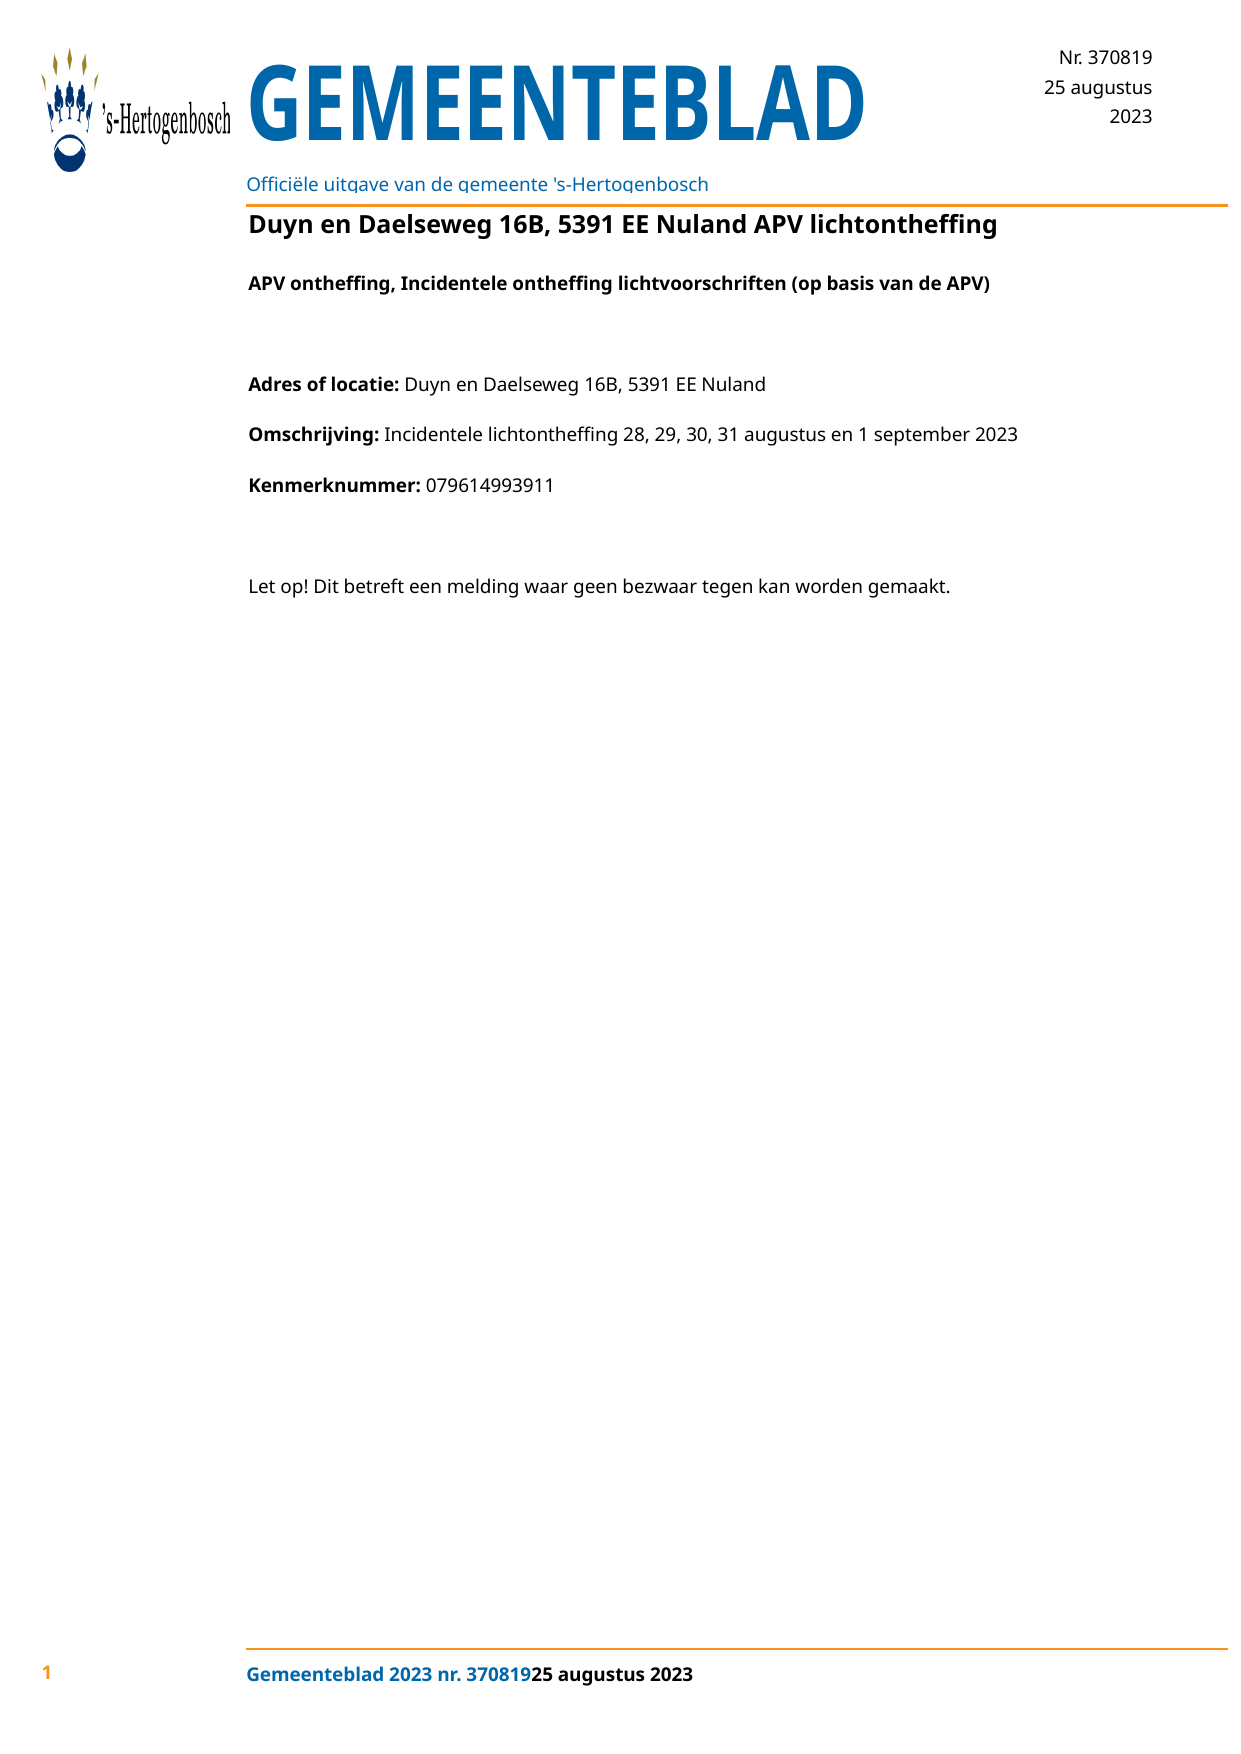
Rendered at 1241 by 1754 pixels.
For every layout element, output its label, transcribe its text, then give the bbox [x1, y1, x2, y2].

picture [41, 47, 231, 172]
text APV ontheffing, Incidentele ontheffing lichtvoorschriften (op basis van de APV) [248, 270, 1152, 296]
text Let op! Dit betreft een melding waar geen bezwaar tegen kan worden gemaakt. [248, 573, 1152, 598]
text Duyn en Daelseweg 16B, 5391 EE Nuland APV lichtontheffing [248, 207, 1152, 241]
text Omschrijving: Incidentele lichtontheffing 28, 29, 30, 31 augustus en 1 september 2023 [248, 422, 1152, 447]
text Adres of locatie: Duyn en Daelseweg 16B, 5391 EE Nuland [248, 371, 1152, 397]
text Kenmerknummer: 079614993911 [248, 472, 1152, 498]
